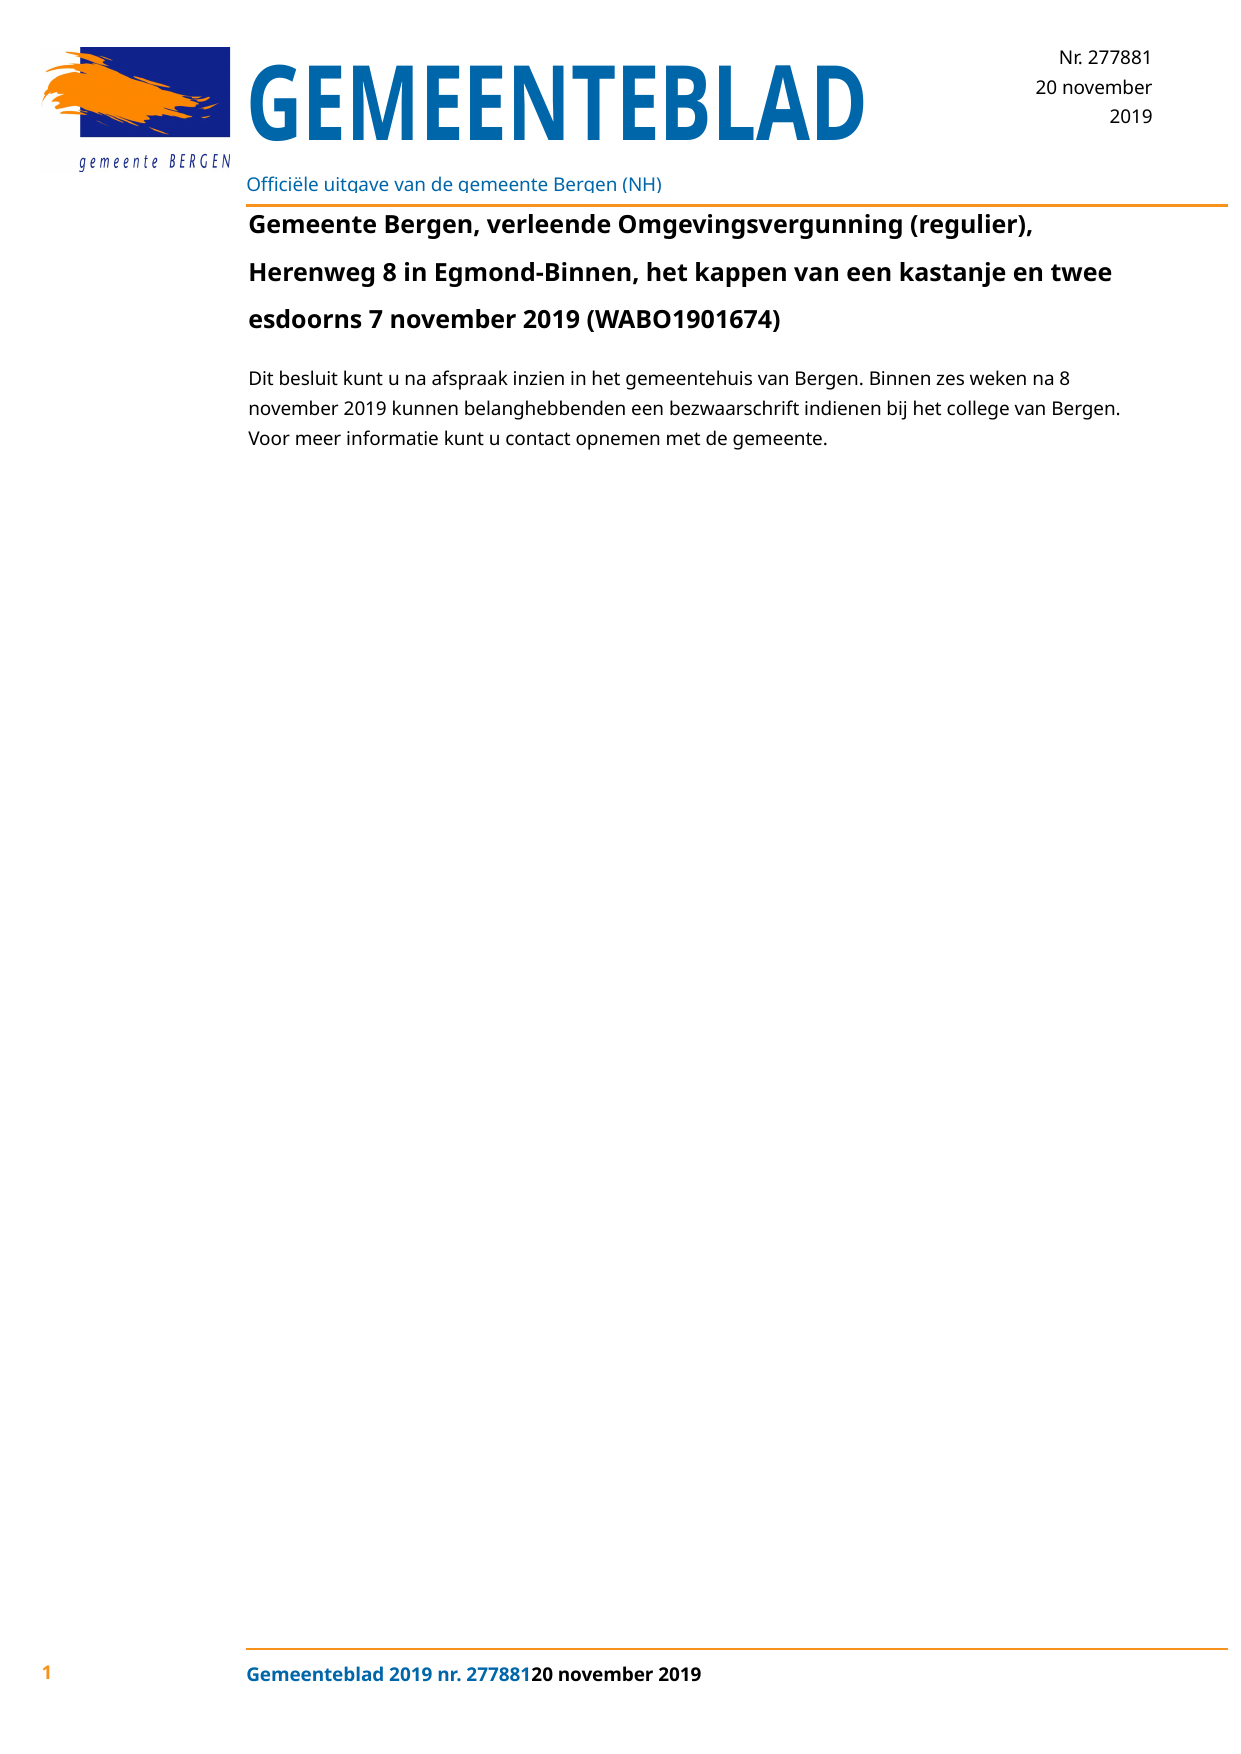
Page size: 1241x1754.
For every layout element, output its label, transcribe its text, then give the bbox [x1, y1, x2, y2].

text Dit besluit kunt u na afspraak inzien in het gemeentehuis van Bergen. Binnen zes weken na 8 november 2019 kunnen belanghebbenden een bezwaarschrift indienen bij het college van Bergen. Voor meer informatie kunt u contact opnemen met de gemeente. [248, 366, 1152, 450]
text Gemeente Bergen, verleende Omgevingsvergunning (regulier), Herenweg 8 in Egmond-Binnen, het kappen van een kastanje en twee esdoorns 7 november 2019 (WABO1901674) [248, 207, 1152, 336]
picture [41, 47, 231, 172]
